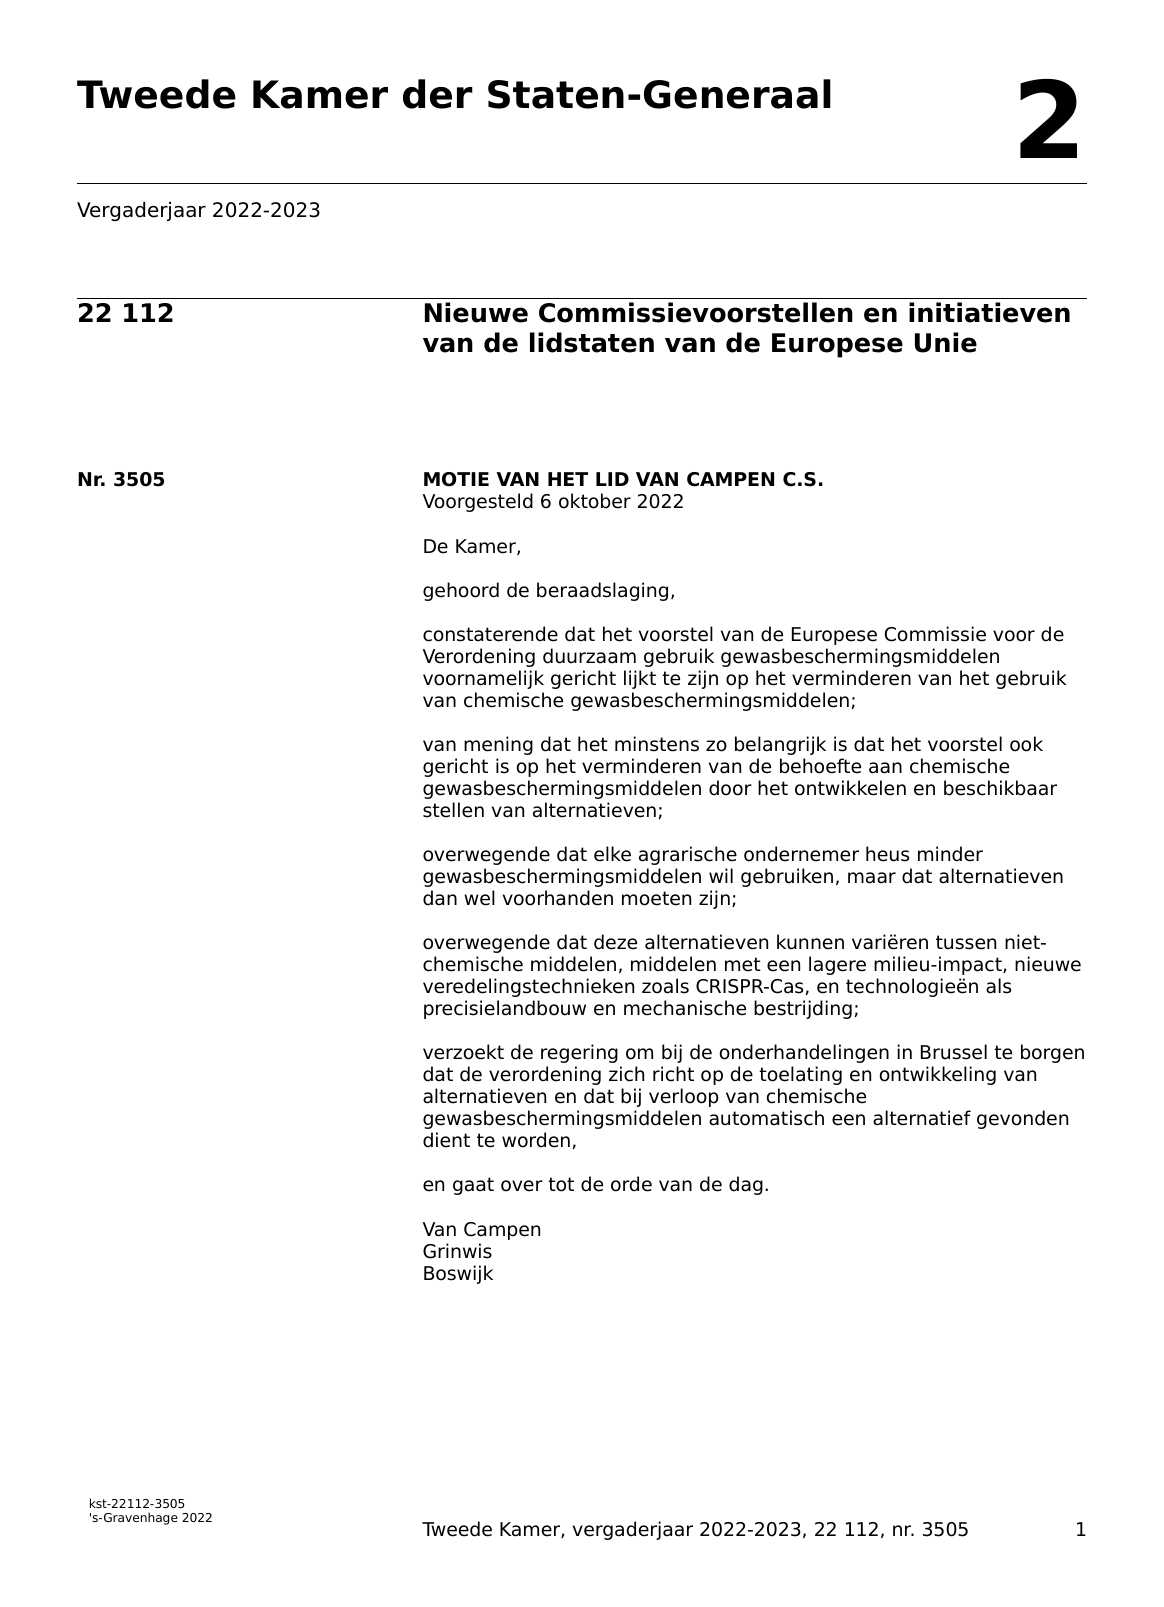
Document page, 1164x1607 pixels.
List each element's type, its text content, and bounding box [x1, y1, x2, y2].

text overwegende dat deze alternatieven kunnen variëren tussen niet-chemische middelen, middelen met een lagere milieu-impact, nieuwe veredelingstechnieken zoals CRISPR-Cas, en technologieën als precisielandbouw en mechanische bestrijding; [422, 932, 1087, 1020]
table_header Tweede Kamer der Staten-Generaal [77, 59, 886, 183]
text De Kamer, [422, 536, 1087, 557]
subtitle 22 112 Nieuwe Commissievoorstellen en initiatieven van de lidstaten van de Europese Unie [77, 299, 1087, 358]
text Grinwis [422, 1241, 1087, 1262]
text overwegende dat elke agrarische ondernemer heus minder gewasbeschermingsmiddelen wil gebruiken, maar dat alternatieven dan wel voorhanden moeten zijn; [422, 844, 1087, 910]
table_header 2 [886, 59, 1087, 183]
text Van Campen [422, 1218, 1087, 1241]
text constaterende dat het voorstel van de Europese Commissie voor de Verordening duurzaam gebruik gewasbeschermingsmiddelen voornamelijk gericht lijkt te zijn op het verminderen van het gebruik van chemische gewasbeschermingsmiddelen; [422, 624, 1087, 712]
text Boswijk [422, 1262, 1087, 1284]
subtitle Nr. 3505 MOTIE VAN HET LID VAN CAMPEN C.S. [77, 469, 1087, 491]
table_cell Vergaderjaar 2022-2023 [77, 184, 1087, 298]
text Voorgesteld 6 oktober 2022 [422, 491, 1087, 513]
text kst-22112-3505 [88, 1497, 323, 1511]
text verzoekt de regering om bij de onderhandelingen in Brussel te borgen dat de verordening zich richt op de toelating en ontwikkeling van alternatieven en dat bij verloop van chemische gewasbeschermingsmiddelen automatisch een alternatief gevonden dient te worden, [422, 1042, 1087, 1152]
text 's-Gravenhage 2022 [88, 1511, 323, 1525]
text en gaat over tot de orde van de dag. [422, 1174, 1087, 1196]
text van mening dat het minstens zo belangrijk is dat het voorstel ook gericht is op het verminderen van de behoefte aan chemische gewasbeschermingsmiddelen door het ontwikkelen en beschikbaar stellen van alternatieven; [422, 734, 1087, 822]
text gehoord de beraadslaging, [422, 580, 1087, 602]
